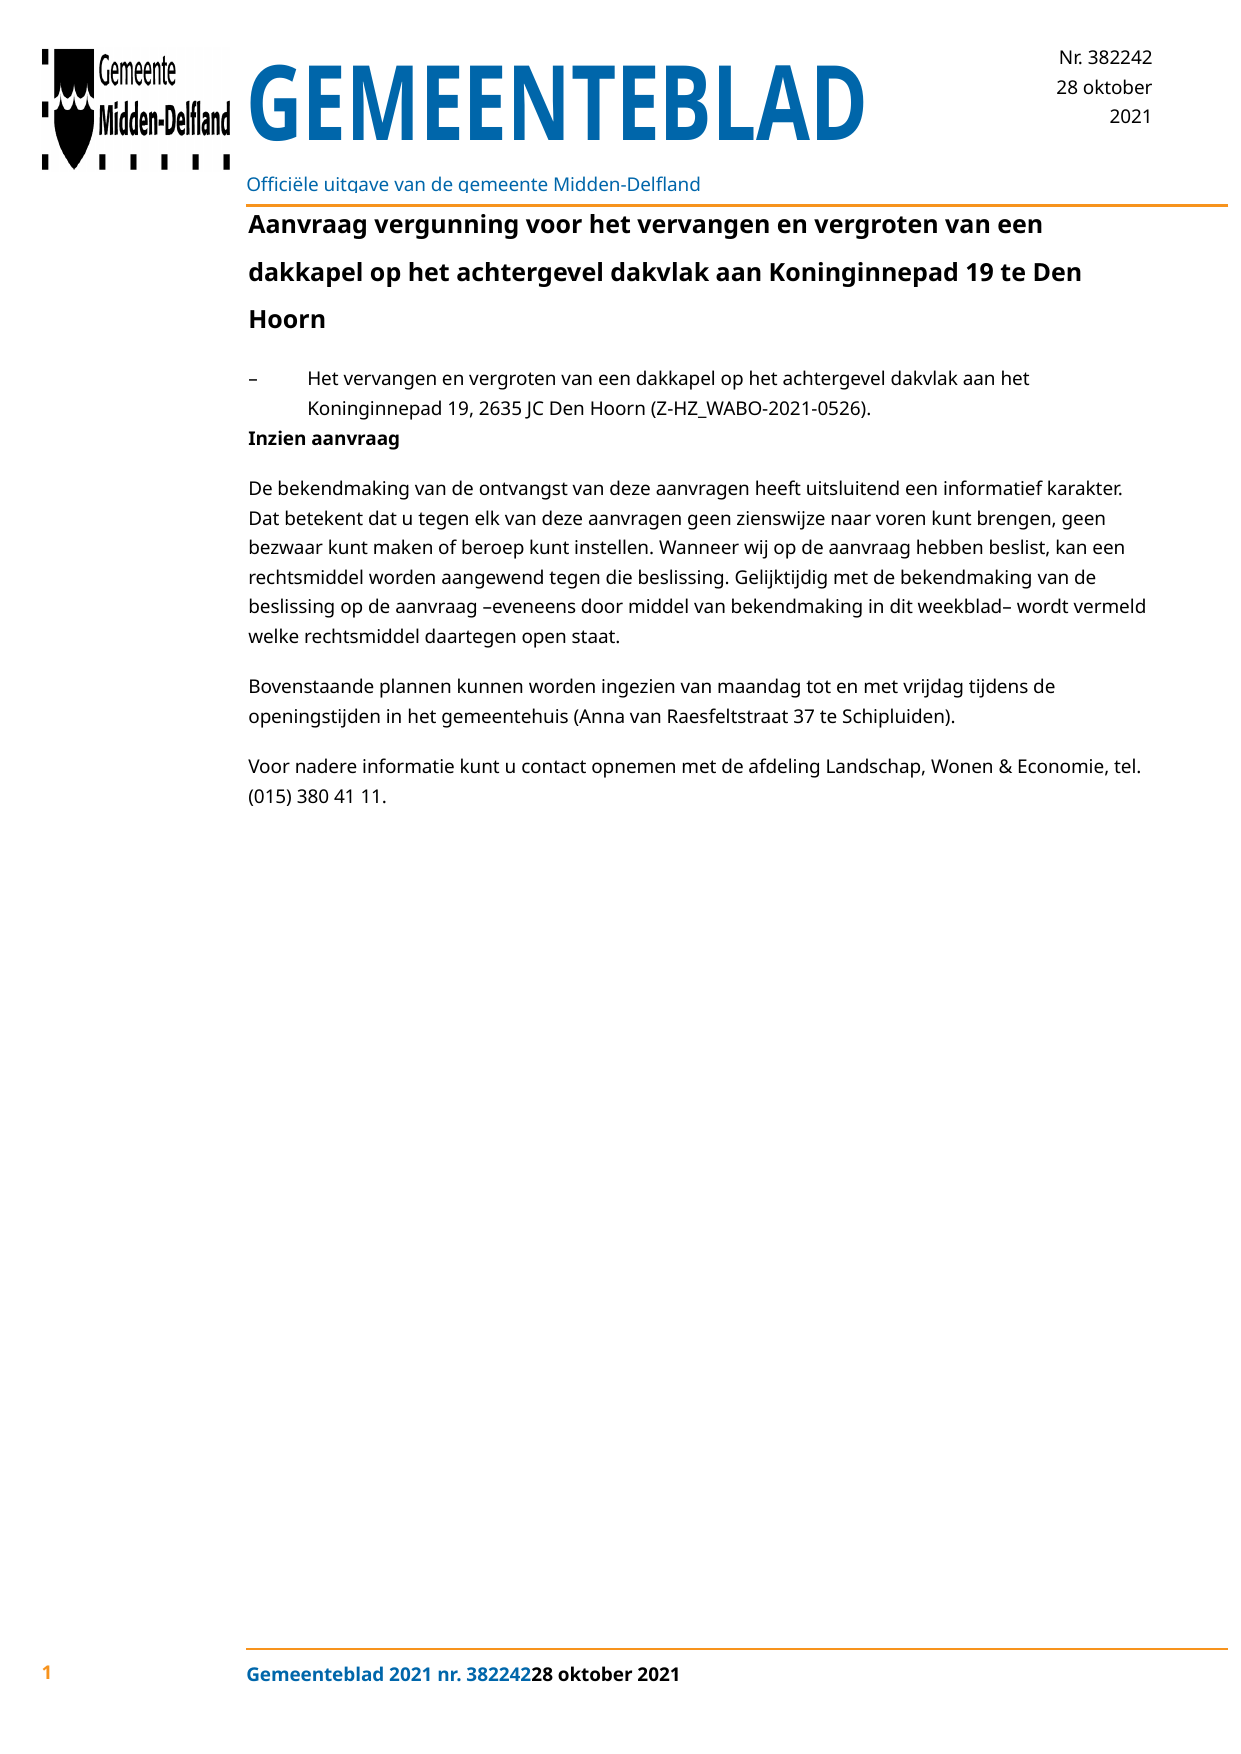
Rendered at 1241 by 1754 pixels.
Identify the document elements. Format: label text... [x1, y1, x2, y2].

picture [41, 47, 231, 172]
text Bovenstaande plannen kunnen worden ingezien van maandag tot en met vrijdag tijdens de openingstijden in het gemeentehuis (Anna van Raesfeltstraat 37 te Schipluiden). [248, 673, 1152, 729]
text Voor nadere informatie kunt u contact opnemen met de afdeling Landschap, Wonen & Economie, tel. (015) 380 41 11. [248, 753, 1152, 809]
text Inzien aanvraag [248, 425, 1152, 450]
text De bekendmaking van de ontvangst van deze aanvragen heeft uitsluitend een informatief karakter. Dat betekent dat u tegen elk van deze aanvragen geen zienswijze naar voren kunt brengen, geen bezwaar kunt maken of beroep kunt instellen. Wanneer wij op de aanvraag hebben beslist, kan een rechtsmiddel worden aangewend tegen die beslissing. Gelijktijdig met de bekendmaking van de beslissing op de aanvraag –eveneens door middel van bekendmaking in dit weekblad– wordt vermeld welke rechtsmiddel daartegen open staat. [248, 475, 1152, 649]
text Aanvraag vergunning voor het vervangen en vergroten van een dakkapel op het achtergevel dakvlak aan Koninginnepad 19 te Den Hoorn [248, 207, 1152, 336]
list Het vervangen en vergroten van een dakkapel op het achtergevel dakvlak aan het Koninginnepad 19, 2635 JC Den Hoorn (Z-HZ_WABO-2021-0526). [248, 366, 1152, 421]
